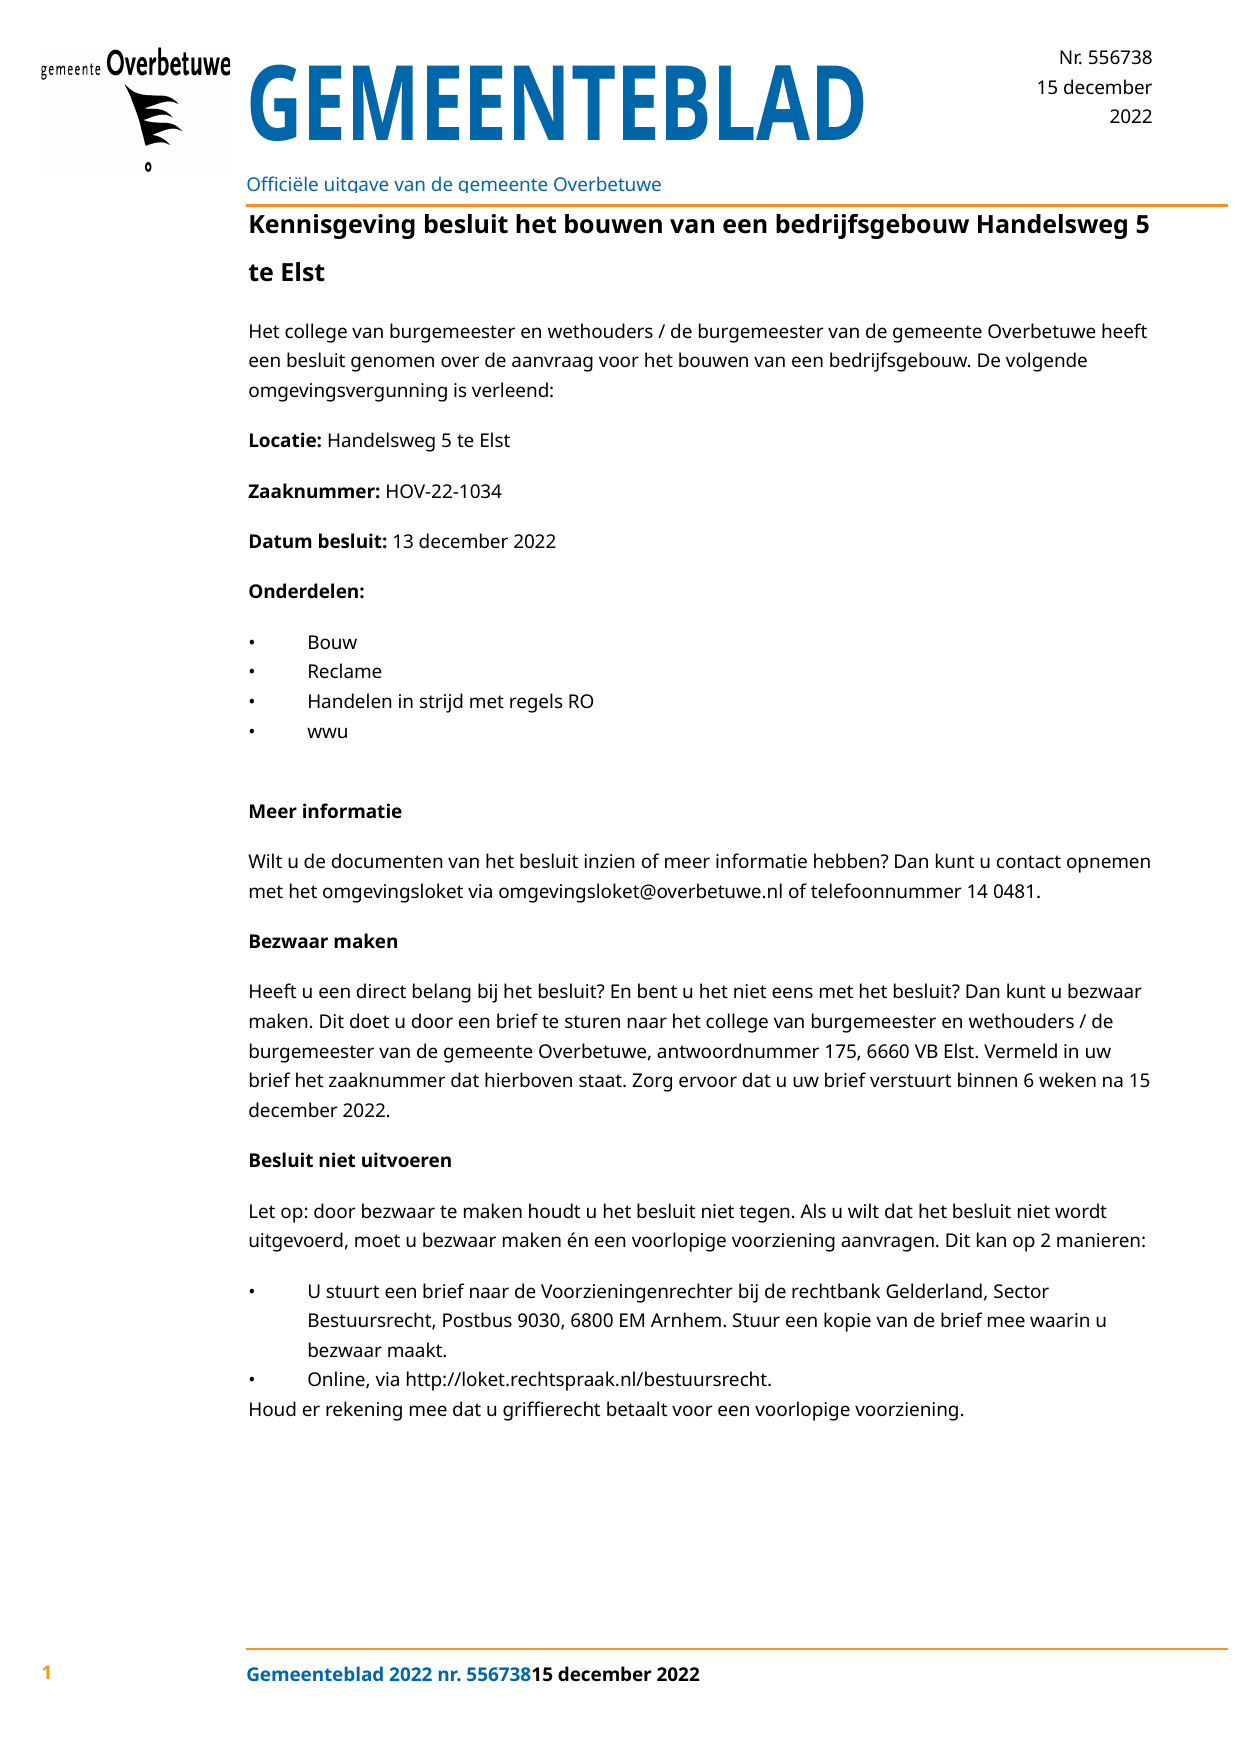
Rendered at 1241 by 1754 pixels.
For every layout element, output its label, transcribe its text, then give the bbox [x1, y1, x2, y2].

text Besluit niet uitvoeren [248, 1147, 1152, 1173]
text Bezwaar maken [248, 928, 1152, 954]
text Het college van burgemeester en wethouders / de burgemeester van de gemeente Overbetuwe heeft een besluit genomen over de aanvraag voor het bouwen van een bedrijfsgebouw. De volgende omgevingsvergunning is verleend: [248, 318, 1152, 403]
text Meer informatie [248, 798, 1152, 824]
list Reclame [248, 659, 1152, 684]
text Houd er rekening mee dat u griffierecht betaalt voor een voorlopige voorziening. [248, 1396, 1152, 1422]
text Locatie: Handelsweg 5 te Elst [248, 427, 1152, 453]
list wwu [248, 718, 1152, 744]
text Onderdelen: [248, 579, 1152, 604]
text Datum besluit: 13 december 2022 [248, 528, 1152, 554]
list Online, via http://loket.rechtspraak.nl/bestuursrecht. [248, 1367, 1152, 1392]
text Wilt u de documenten van het besluit inzien of meer informatie hebben? Dan kunt u contact opnemen met het omgevingsloket via omgevingsloket@overbetuwe.nl of telefoonnummer 14 0481. [248, 848, 1152, 904]
text Let op: door bezwaar te maken houdt u het besluit niet tegen. Als u wilt dat het besluit niet wordt uitgevoerd, moet u bezwaar maken én een voorlopige voorziening aanvragen. Dit kan op 2 manieren: [248, 1198, 1152, 1253]
text Kennisgeving besluit het bouwen van een bedrijfsgebouw Handelsweg 5 te Elst [248, 207, 1152, 288]
picture [41, 47, 231, 172]
text Heeft u een direct belang bij het besluit? En bent u het niet eens met het besluit? Dan kunt u bezwaar maken. Dit doet u door een brief te sturen naar het college van burgemeester en wethouders / de burgemeester van de gemeente Overbetuwe, antwoordnummer 175, 6660 VB Elst. Vermeld in uw brief het zaaknummer dat hierboven staat. Zorg ervoor dat u uw brief verstuurt binnen 6 weken na 15 december 2022. [248, 979, 1152, 1123]
list Handelen in strijd met regels RO [248, 688, 1152, 714]
list Bouw [248, 629, 1152, 655]
list U stuurt een brief naar de Voorzieningenrechter bij de rechtbank Gelderland, Sector Bestuursrecht, Postbus 9030, 6800 EM Arnhem. Stuur een kopie van de brief mee waarin u bezwaar maakt. [248, 1278, 1152, 1363]
text Zaaknummer: HOV-22-1034 [248, 478, 1152, 504]
